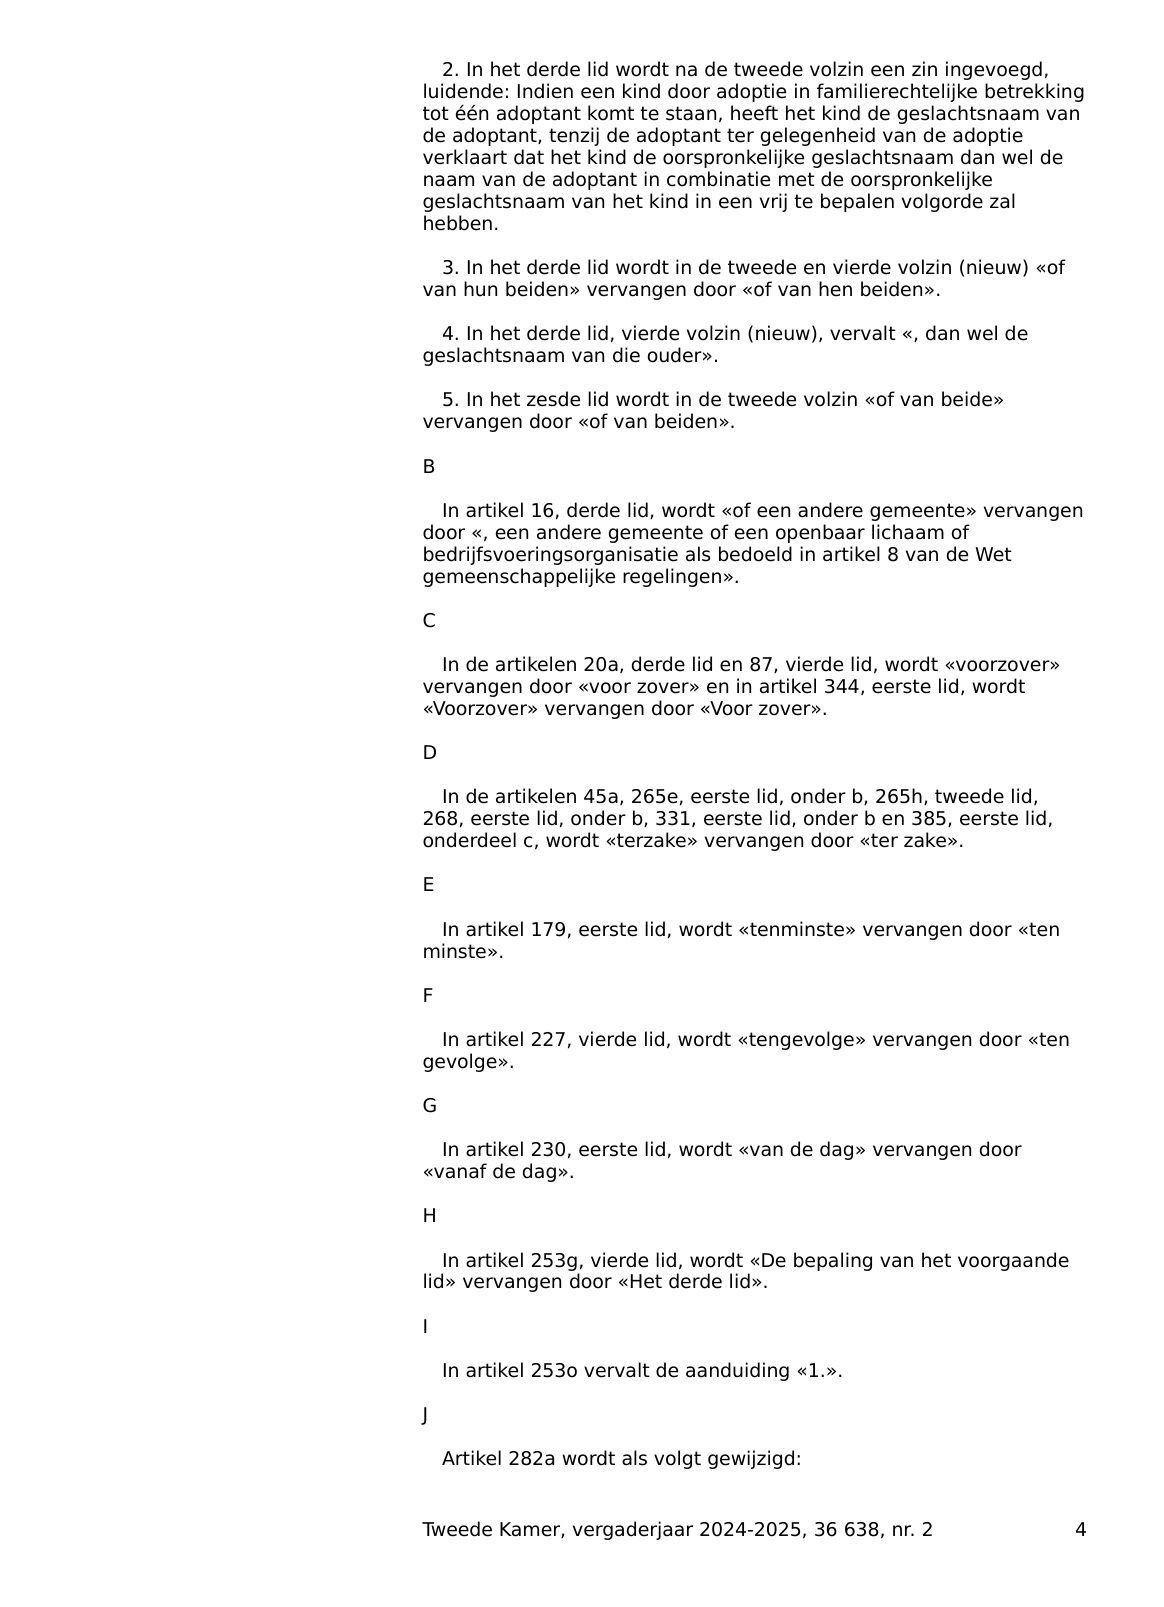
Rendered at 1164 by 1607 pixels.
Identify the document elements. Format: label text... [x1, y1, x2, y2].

text 2. In het derde lid wordt na de tweede volzin een zin ingevoegd, luidende: Indien een kind door adoptie in familierechtelijke betrekking tot één adoptant komt te staan, heeft het kind de geslachtsnaam van de adoptant, tenzij de adoptant ter gelegenheid van de adoptie verklaart dat het kind de oorspronkelijke geslachtsnaam dan wel de naam van de adoptant in combinatie met de oorspronkelijke geslachtsnaam van het kind in een vrij te bepalen volgorde zal hebben. [422, 59, 1087, 235]
text In artikel 227, vierde lid, wordt «tengevolge» vervangen door «ten gevolge». [422, 1029, 1087, 1073]
text 3. In het derde lid wordt in de tweede en vierde volzin (nieuw) «of van hun beiden» vervangen door «of van hen beiden». [422, 257, 1087, 301]
text D [422, 742, 1087, 764]
text 4. In het derde lid, vierde volzin (nieuw), vervalt «, dan wel de geslachtsnaam van die ouder». [422, 323, 1087, 367]
text 5. In het zesde lid wordt in de tweede volzin «of van beide» vervangen door «of van beiden». [422, 389, 1087, 433]
text I [422, 1316, 1087, 1338]
text Artikel 282a wordt als volgt gewijzigd: [422, 1448, 1087, 1470]
text In artikel 253o vervalt de aanduiding «1.». [422, 1360, 1087, 1382]
text C [422, 610, 1087, 632]
text In de artikelen 20a, derde lid en 87, vierde lid, wordt «voorzover» vervangen door «voor zover» en in artikel 344, eerste lid, wordt «Voorzover» vervangen door «Voor zover». [422, 654, 1087, 720]
text H [422, 1205, 1087, 1227]
text J [422, 1404, 1087, 1426]
text In de artikelen 45a, 265e, eerste lid, onder b, 265h, tweede lid, 268, eerste lid, onder b, 331, eerste lid, onder b en 385, eerste lid, onderdeel c, wordt «terzake» vervangen door «ter zake». [422, 786, 1087, 852]
text E [422, 874, 1087, 896]
text F [422, 985, 1087, 1007]
text B [422, 456, 1087, 477]
text In artikel 16, derde lid, wordt «of een andere gemeente» vervangen door «, een andere gemeente of een openbaar lichaam of bedrijfsvoeringsorganisatie als bedoeld in artikel 8 van de Wet gemeenschappelijke regelingen». [422, 500, 1087, 588]
text G [422, 1095, 1087, 1117]
text In artikel 179, eerste lid, wordt «tenminste» vervangen door «ten minste». [422, 918, 1087, 962]
text In artikel 230, eerste lid, wordt «van de dag» vervangen door «vanaf de dag». [422, 1139, 1087, 1183]
text In artikel 253g, vierde lid, wordt «De bepaling van het voorgaande lid» vervangen door «Het derde lid». [422, 1249, 1087, 1293]
